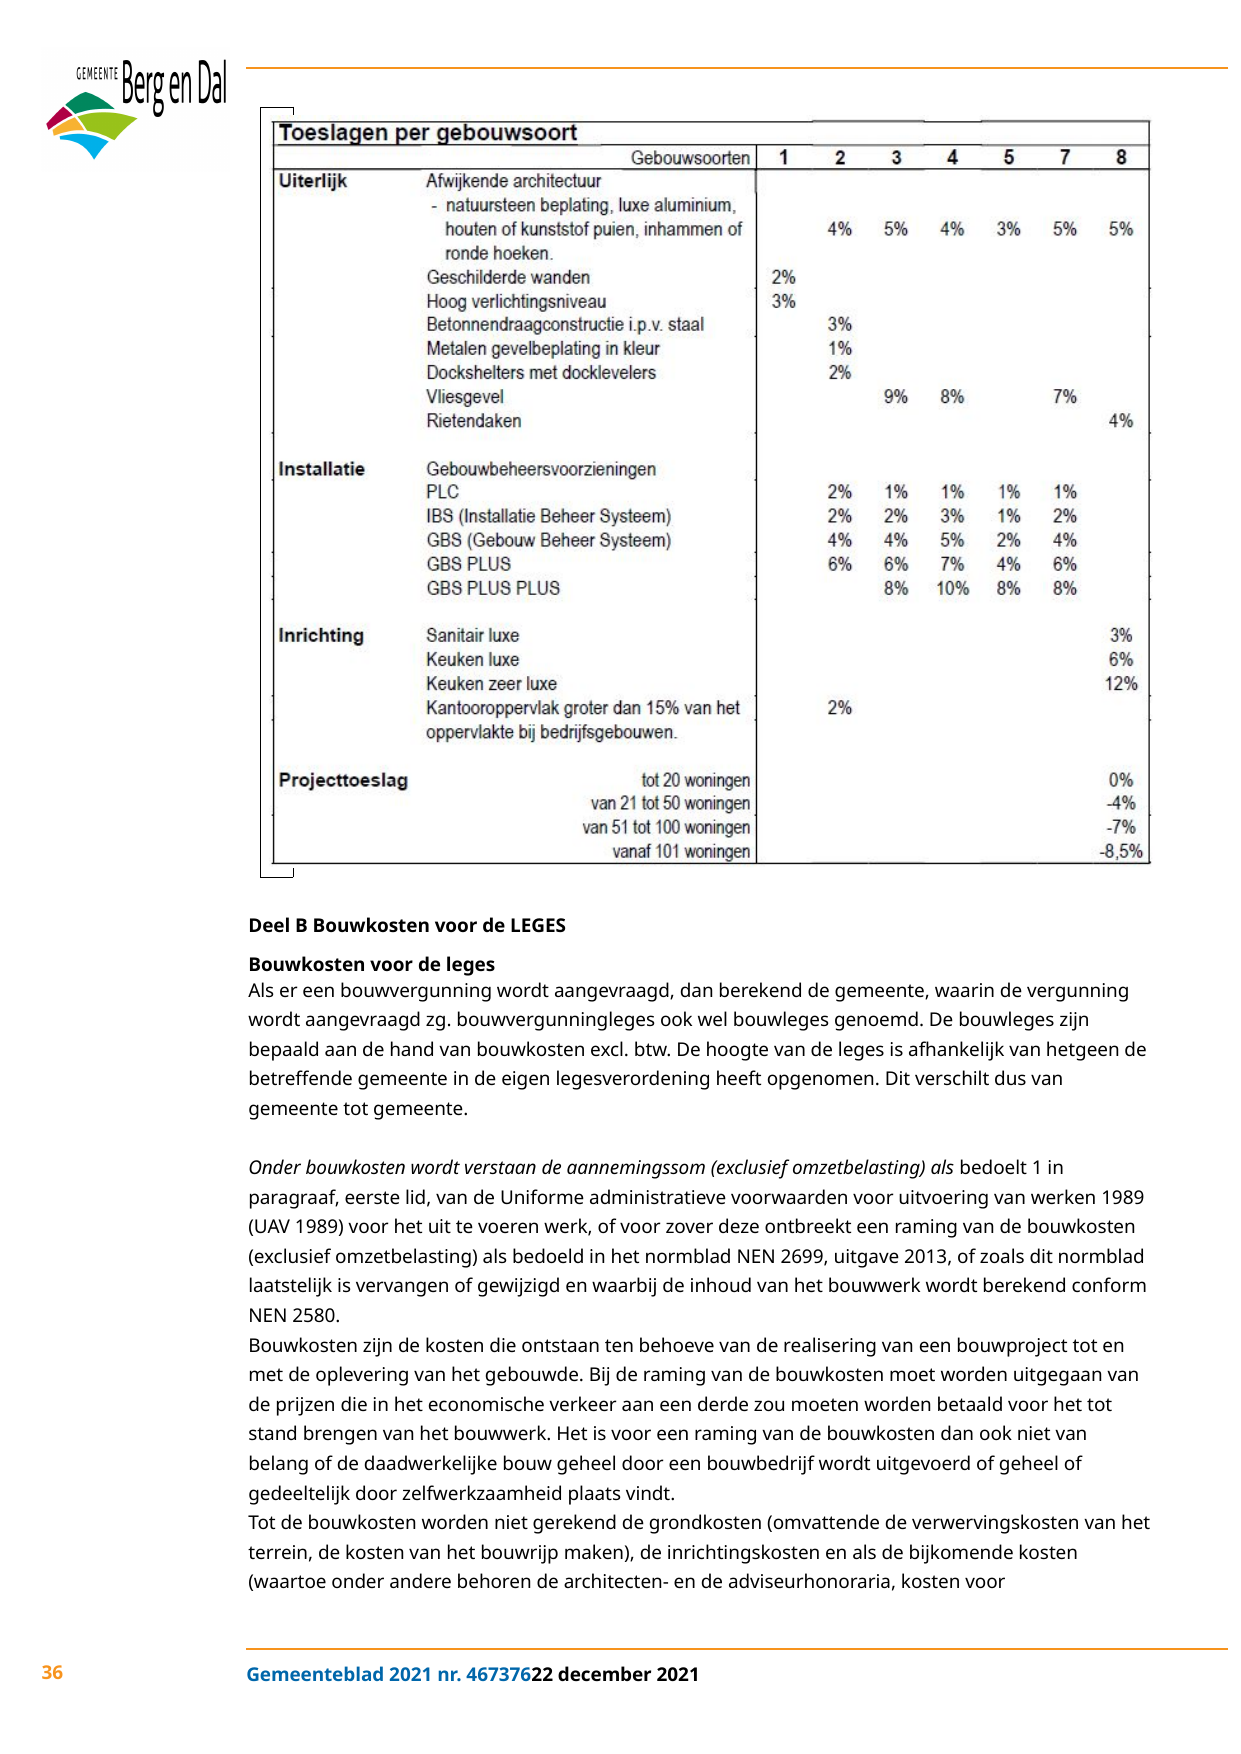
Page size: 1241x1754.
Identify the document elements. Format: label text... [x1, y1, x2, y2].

text Deel B Bouwkosten voor de LEGES [248, 912, 1152, 938]
picture [268, 115, 1155, 868]
text Bouwkosten zijn de kosten die ontstaan ten behoeve van de realisering van een bouwproject tot en met de oplevering van het gebouwde. Bij de raming van de bouwkosten moet worden uitgegaan van de prijzen die in het economische verkeer aan een derde zou moeten worden betaald voor het tot stand brengen van het bouwwerk. Het is voor een raming van de bouwkosten dan ook niet van belang of de daadwerkelijke bouw geheel door een bouwbedrijf wordt uitgevoerd of geheel of gedeeltelijk door zelfwerkzaamheid plaats vindt. [248, 1332, 1152, 1506]
text Onder bouwkosten wordt verstaan de aannemingssom (exclusief omzetbelasting) als bedoelt 1 in paragraaf, eerste lid, van de Uniforme administratieve voorwaarden voor uitvoering van werken 1989 (UAV 1989) voor het uit te voeren werk, of voor zover deze ontbreekt een raming van de bouwkosten (exclusief omzetbelasting) als bedoeld in het normblad NEN 2699, uitgave 2013, of zoals dit normblad laatstelijk is vervangen of gewijzigd en waarbij de inhoud van het bouwwerk wordt berekend conform NEN 2580. [248, 1154, 1152, 1328]
text Tot de bouwkosten worden niet gerekend de grondkosten (omvattende de verwervingskosten van het terrein, de kosten van het bouwrijp maken), de inrichtingskosten en als de bijkomende kosten (waartoe onder andere behoren de architecten- en de adviseurhonoraria, kosten voor [248, 1509, 1152, 1594]
text Als er een bouwvergunning wordt aangevraagd, dan berekend de gemeente, waarin de vergunning wordt aangevraagd zg. bouwvergunningleges ook wel bouwleges genoemd. De bouwleges zijn bepaald aan de hand van bouwkosten excl. btw. De hoogte van de leges is afhankelijk van hetgeen de betreffende gemeente in de eigen legesverordening heeft opgenomen. Dit verschilt dus van gemeente tot gemeente. [248, 977, 1152, 1121]
text Bouwkosten voor de leges [248, 951, 1152, 977]
picture [41, 47, 231, 172]
